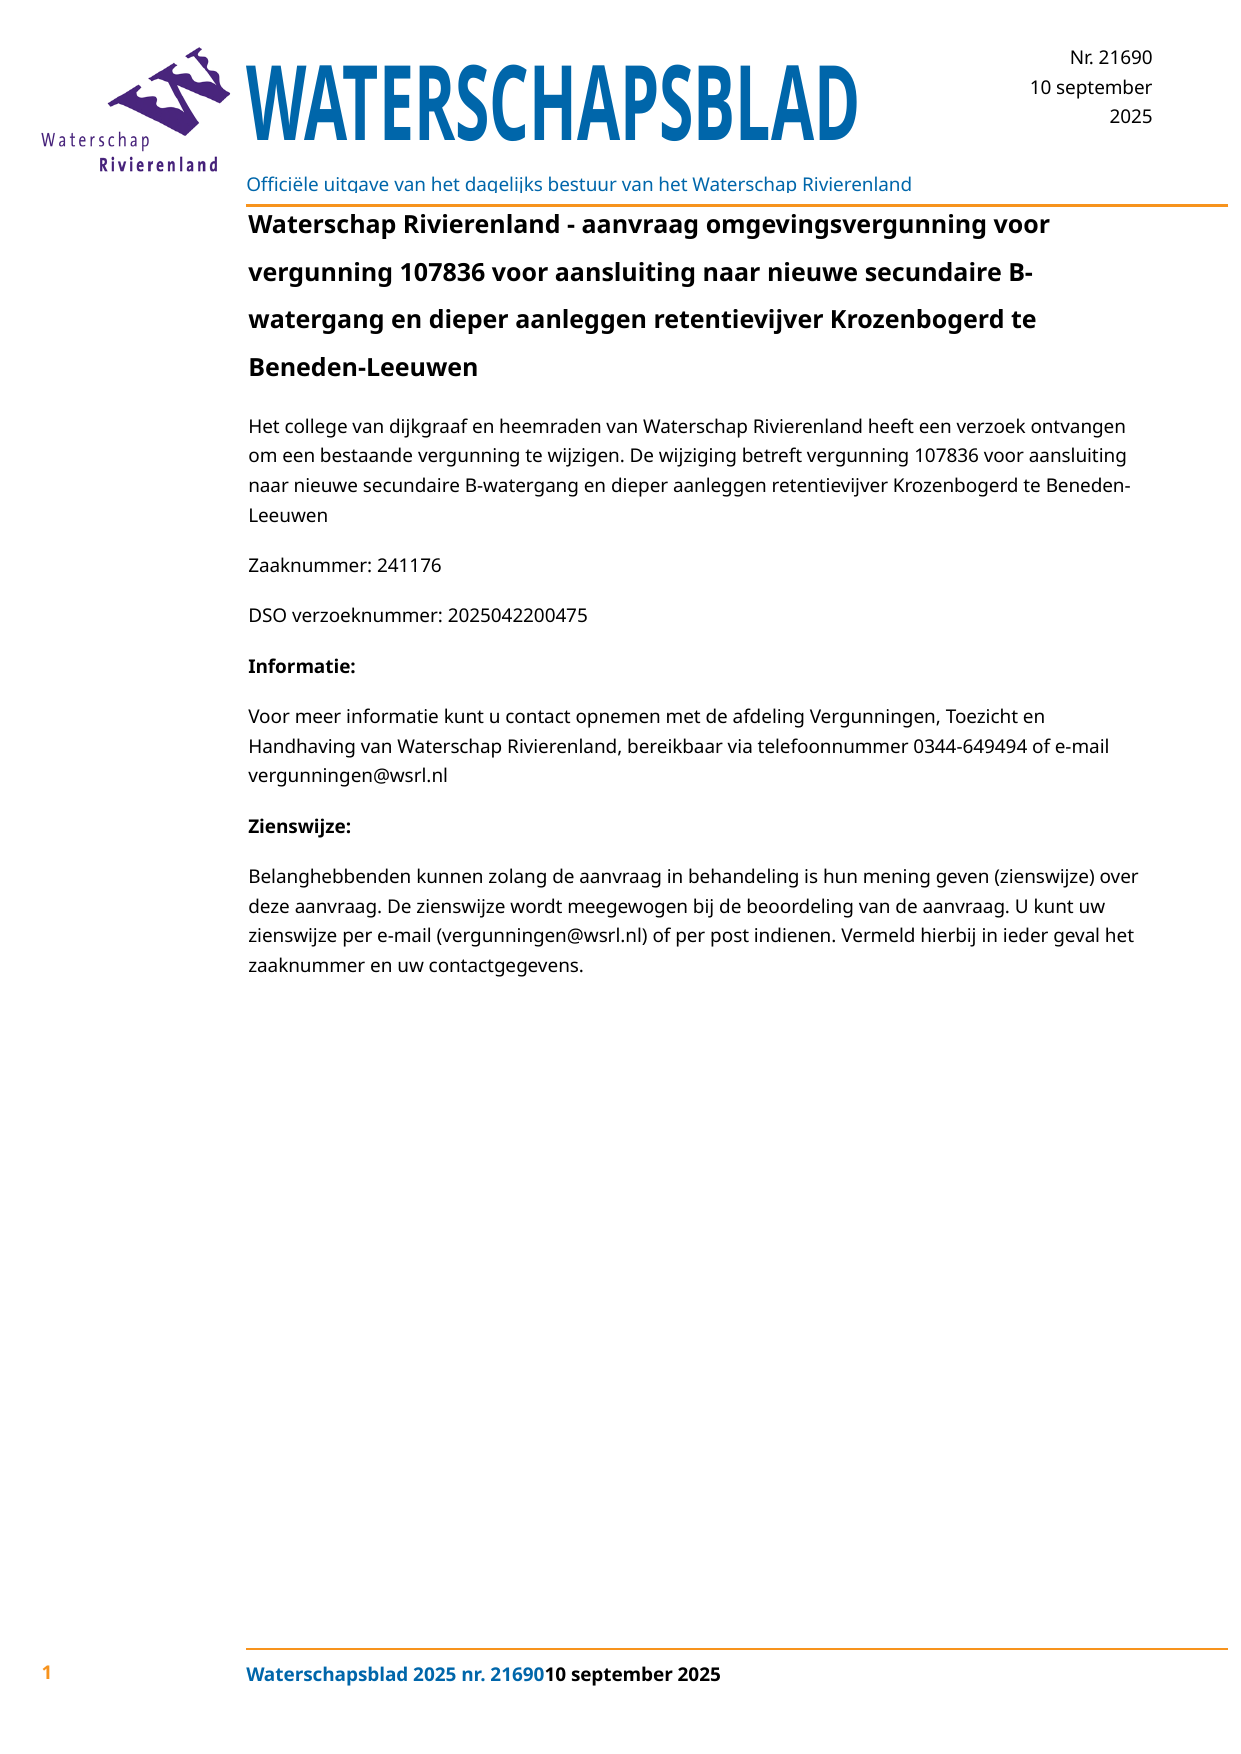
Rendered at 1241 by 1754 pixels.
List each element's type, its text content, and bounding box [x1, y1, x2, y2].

text Het college van dijkgraaf en heemraden van Waterschap Rivierenland heeft een verzoek ontvangen om een bestaande vergunning te wijzigen. De wijziging betreft vergunning 107836 voor aansluiting naar nieuwe secundaire B-watergang en dieper aanleggen retentievijver Krozenbogerd te Beneden-Leeuwen [248, 413, 1152, 528]
text DSO verzoeknummer: 2025042200475 [248, 603, 1152, 628]
text Zaaknummer: 241176 [248, 552, 1152, 578]
text Waterschap Rivierenland - aanvraag omgevingsvergunning voor vergunning 107836 voor aansluiting naar nieuwe secundaire B-watergang en dieper aanleggen retentievijver Krozenbogerd te Beneden-Leeuwen [248, 207, 1152, 384]
text Belanghebbenden kunnen zolang de aanvraag in behandeling is hun mening geven (zienswijze) over deze aanvraag. De zienswijze wordt meegewogen bij de beoordeling van de aanvraag. U kunt uw zienswijze per e-mail (vergunningen@wsrl.nl) of per post indienen. Vermeld hierbij in ieder geval het zaaknummer en uw contactgegevens. [248, 863, 1152, 978]
picture [41, 47, 231, 172]
text Voor meer informatie kunt u contact opnemen met de afdeling Vergunningen, Toezicht en Handhaving van Waterschap Rivierenland, bereikbaar via telefoonnummer 0344-649494 of e-mail vergunningen@wsrl.nl [248, 703, 1152, 788]
text Informatie: [248, 653, 1152, 679]
text Zienswijze: [248, 813, 1152, 839]
